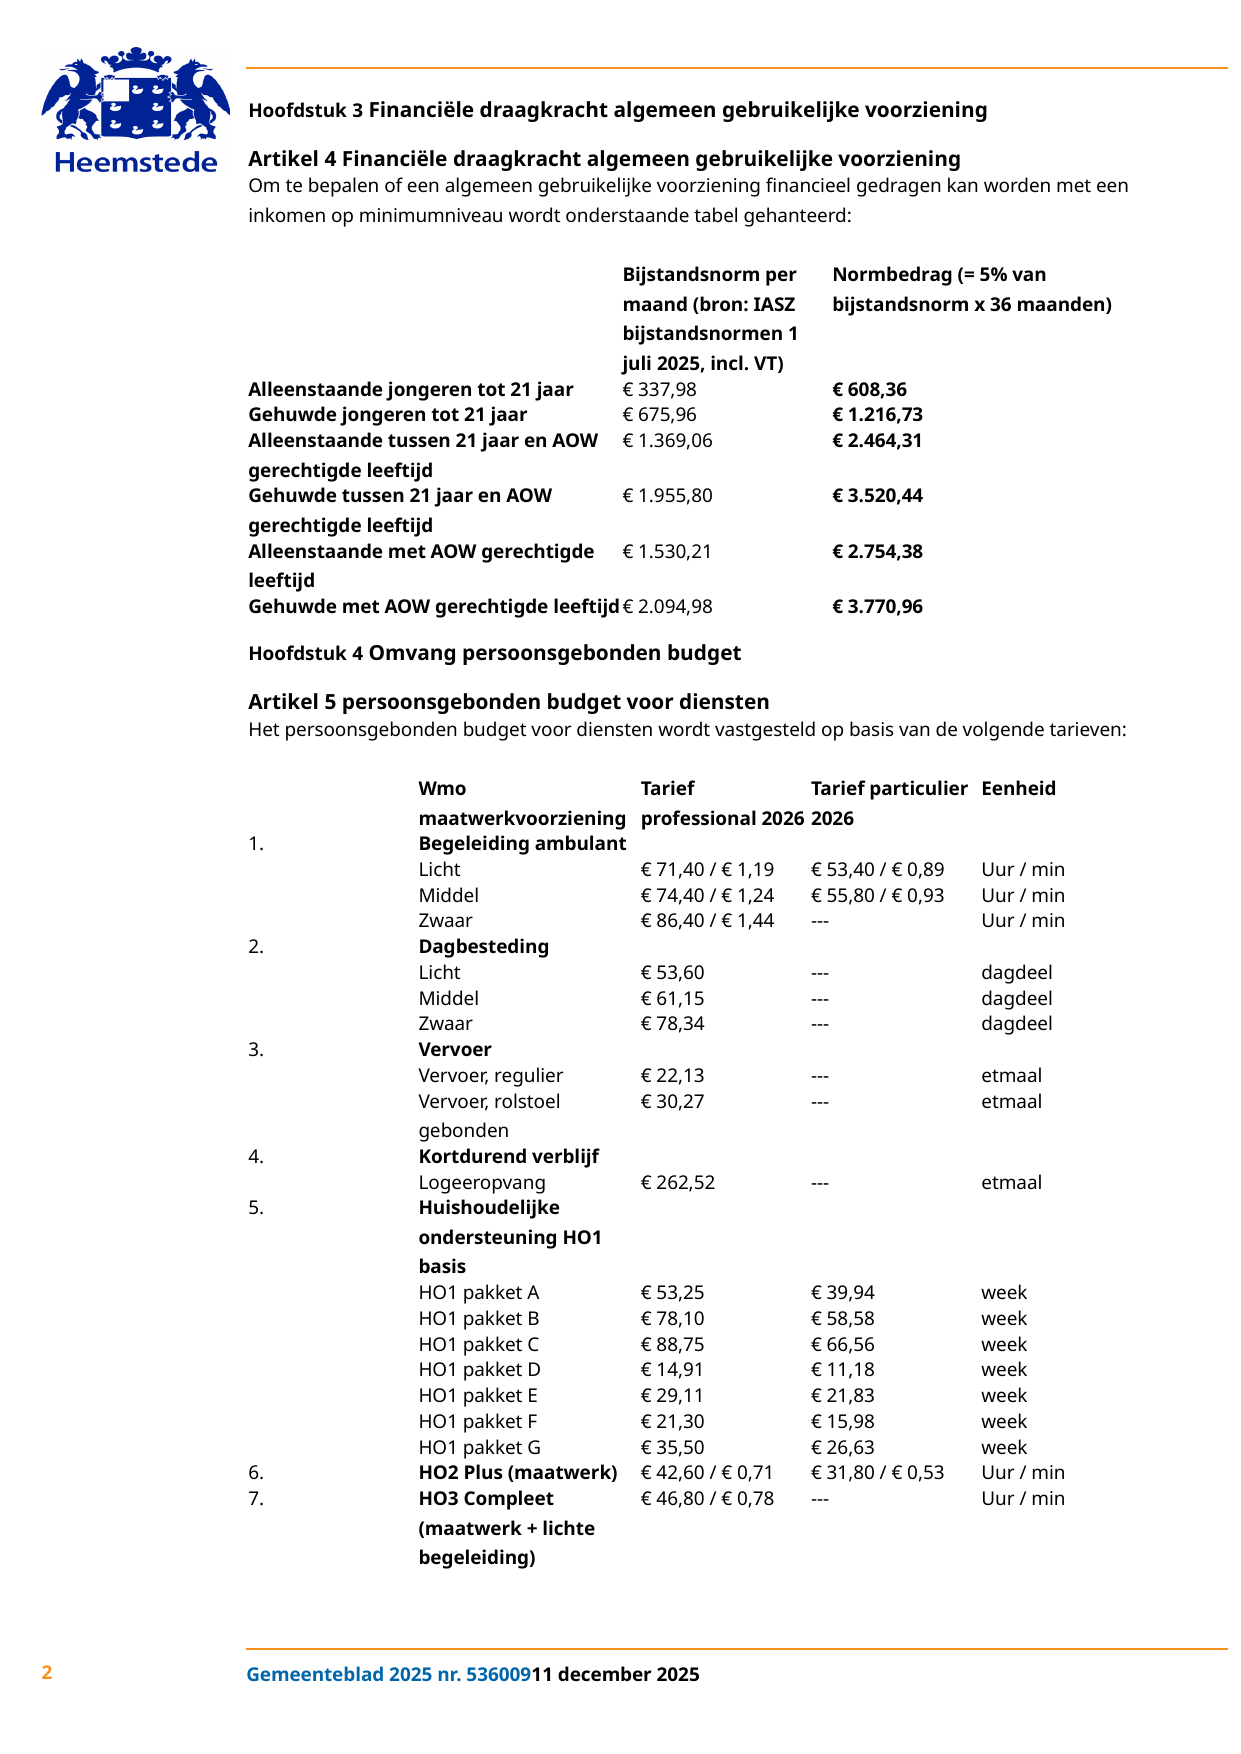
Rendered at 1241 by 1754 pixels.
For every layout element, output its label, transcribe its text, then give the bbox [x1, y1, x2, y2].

table_cell € 58,58 [811, 1305, 981, 1331]
table_cell Alleenstaande met AOW gerechtigde leeftijd [248, 538, 622, 593]
table_cell [248, 985, 418, 1011]
table_cell --- [811, 1169, 981, 1194]
table_cell € 608,36 [832, 376, 1152, 402]
table_cell [641, 1036, 811, 1062]
table_cell [811, 934, 981, 959]
table_cell € 2.094,98 [622, 593, 832, 619]
table_cell Gehuwde tussen 21 jaar en AOW gerechtigde leeftijd [248, 483, 622, 538]
table_cell € 3.770,96 [832, 593, 1152, 619]
table_cell [248, 1408, 418, 1434]
table_cell € 55,80 / € 0,93 [811, 882, 981, 908]
table_cell € 26,63 [811, 1434, 981, 1459]
table_cell --- [811, 908, 981, 933]
table_cell [811, 1195, 981, 1279]
table_header [248, 261, 622, 376]
table_cell [248, 959, 418, 985]
table_cell [248, 1305, 418, 1331]
table_cell [641, 1143, 811, 1169]
table_cell [248, 856, 418, 882]
table_cell etmaal [981, 1169, 1152, 1194]
table_cell Vervoer, regulier [418, 1062, 641, 1088]
table_cell [981, 1036, 1152, 1062]
table_cell € 21,83 [811, 1383, 981, 1408]
table_cell Gehuwde jongeren tot 21 jaar [248, 402, 622, 427]
table_cell € 78,34 [641, 1011, 811, 1036]
table_cell [248, 1331, 418, 1357]
table_cell [981, 934, 1152, 959]
table_cell [248, 1383, 418, 1408]
table_cell week [981, 1383, 1152, 1408]
text Om te bepalen of een algemeen gebruikelijke voorziening financieel gedragen kan worden met een inkomen op minimumniveau wordt onderstaande tabel gehanteerd: [248, 172, 1152, 228]
table_cell € 53,60 [641, 959, 811, 985]
table_cell Uur / min [981, 1460, 1152, 1485]
table_cell [981, 831, 1152, 856]
table_cell 1. [248, 831, 418, 856]
table_cell Begeleiding ambulant [418, 831, 641, 856]
table_cell Alleenstaande jongeren tot 21 jaar [248, 376, 622, 402]
table_header Tarief particulier 2026 [811, 775, 981, 831]
table_cell Vervoer [418, 1036, 641, 1062]
table_cell € 71,40 / € 1,19 [641, 856, 811, 882]
table_cell Vervoer, rolstoel gebonden [418, 1088, 641, 1143]
table_cell Uur / min [981, 908, 1152, 933]
table_cell Kortdurend verblijf [418, 1143, 641, 1169]
table_cell --- [811, 1485, 981, 1570]
table_cell week [981, 1434, 1152, 1459]
table_cell 5. [248, 1195, 418, 1279]
table_cell [981, 1143, 1152, 1169]
table_cell € 675,96 [622, 402, 832, 427]
table_cell Zwaar [418, 908, 641, 933]
table_cell [248, 1280, 418, 1305]
table_cell [641, 831, 811, 856]
table_cell week [981, 1280, 1152, 1305]
text Het persoonsgebonden budget voor diensten wordt vastgesteld op basis van de volgende tarieven: [248, 716, 1152, 742]
table_cell € 1.369,06 [622, 427, 832, 483]
text Hoofdstuk 3 Financiële draagkracht algemeen gebruikelijke voorziening [248, 95, 1152, 123]
table_cell --- [811, 1062, 981, 1088]
table_cell --- [811, 985, 981, 1011]
table_cell 6. [248, 1460, 418, 1485]
table_cell Middel [418, 882, 641, 908]
table_cell [811, 1036, 981, 1062]
table_cell Uur / min [981, 882, 1152, 908]
table_cell € 262,52 [641, 1169, 811, 1194]
table_cell [811, 831, 981, 856]
table_cell HO1 pakket B [418, 1305, 641, 1331]
picture [41, 47, 231, 172]
table_cell € 337,98 [622, 376, 832, 402]
table_cell [248, 1011, 418, 1036]
table_cell € 35,50 [641, 1434, 811, 1459]
table_cell HO1 pakket D [418, 1357, 641, 1382]
text Artikel 4 Financiële draagkracht algemeen gebruikelijke voorziening [248, 144, 1152, 172]
table_cell week [981, 1331, 1152, 1357]
table_cell € 74,40 / € 1,24 [641, 882, 811, 908]
table_cell HO1 pakket C [418, 1331, 641, 1357]
table_cell € 86,40 / € 1,44 [641, 908, 811, 933]
table_cell € 29,11 [641, 1383, 811, 1408]
table_cell € 39,94 [811, 1280, 981, 1305]
table_header Eenheid [981, 775, 1152, 831]
table_cell Uur / min [981, 1485, 1152, 1570]
table_cell € 46,80 / € 0,78 [641, 1485, 811, 1570]
table_cell etmaal [981, 1062, 1152, 1088]
table_cell [248, 1088, 418, 1143]
table_cell Huishoudelijke ondersteuning HO1 basis [418, 1195, 641, 1279]
table_header [248, 775, 418, 831]
table_cell € 21,30 [641, 1408, 811, 1434]
table_cell Logeeropvang [418, 1169, 641, 1194]
table_cell HO2 Plus (maatwerk) [418, 1460, 641, 1485]
table_cell etmaal [981, 1088, 1152, 1143]
table_cell dagdeel [981, 985, 1152, 1011]
table_cell Middel [418, 985, 641, 1011]
table_cell € 15,98 [811, 1408, 981, 1434]
table_cell [641, 1195, 811, 1279]
table_cell Gehuwde met AOW gerechtigde leeftijd [248, 593, 622, 619]
table_cell HO1 pakket E [418, 1383, 641, 1408]
table_cell € 11,18 [811, 1357, 981, 1382]
table_cell € 31,80 / € 0,53 [811, 1460, 981, 1485]
table_header Normbedrag (= 5% van bijstandsnorm x 36 maanden) [832, 261, 1152, 376]
table_cell € 14,91 [641, 1357, 811, 1382]
table_cell Alleenstaande tussen 21 jaar en AOW gerechtigde leeftijd [248, 427, 622, 483]
table_cell [248, 882, 418, 908]
table_cell Licht [418, 959, 641, 985]
table_cell Uur / min [981, 856, 1152, 882]
table_cell € 61,15 [641, 985, 811, 1011]
table_cell [981, 1195, 1152, 1279]
table_cell HO3 Compleet (maatwerk + lichte begeleiding) [418, 1485, 641, 1570]
table_header Wmo maatwerkvoorziening [418, 775, 641, 831]
table_cell € 1.955,80 [622, 483, 832, 538]
table_cell € 30,27 [641, 1088, 811, 1143]
table_cell € 53,25 [641, 1280, 811, 1305]
table_cell € 42,60 / € 0,71 [641, 1460, 811, 1485]
table_cell 7. [248, 1485, 418, 1570]
table_cell [248, 1357, 418, 1382]
table_cell week [981, 1305, 1152, 1331]
table_cell Dagbesteding [418, 934, 641, 959]
table_cell € 1.530,21 [622, 538, 832, 593]
table_cell [811, 1143, 981, 1169]
table_cell Zwaar [418, 1011, 641, 1036]
table_cell Licht [418, 856, 641, 882]
table_cell --- [811, 1088, 981, 1143]
table_cell week [981, 1357, 1152, 1382]
table_cell --- [811, 959, 981, 985]
text Hoofdstuk 4 Omvang persoonsgebonden budget [248, 638, 1152, 667]
table_cell HO1 pakket A [418, 1280, 641, 1305]
table_cell € 3.520,44 [832, 483, 1152, 538]
table_cell € 2.754,38 [832, 538, 1152, 593]
table_cell € 22,13 [641, 1062, 811, 1088]
table_cell HO1 pakket G [418, 1434, 641, 1459]
table_cell € 53,40 / € 0,89 [811, 856, 981, 882]
table_cell [248, 1169, 418, 1194]
table_cell [641, 934, 811, 959]
table_cell dagdeel [981, 1011, 1152, 1036]
table_cell € 2.464,31 [832, 427, 1152, 483]
table_cell € 1.216,73 [832, 402, 1152, 427]
table_cell 2. [248, 934, 418, 959]
table_cell --- [811, 1011, 981, 1036]
table_cell 3. [248, 1036, 418, 1062]
table_cell € 66,56 [811, 1331, 981, 1357]
table_cell 4. [248, 1143, 418, 1169]
table_cell [248, 1434, 418, 1459]
table_cell [248, 1062, 418, 1088]
table_cell € 88,75 [641, 1331, 811, 1357]
table_cell week [981, 1408, 1152, 1434]
table_cell dagdeel [981, 959, 1152, 985]
table_cell [248, 908, 418, 933]
table_cell € 78,10 [641, 1305, 811, 1331]
table_header Tarief professional 2026 [641, 775, 811, 831]
text Artikel 5 persoonsgebonden budget voor diensten [248, 687, 1152, 716]
table_cell HO1 pakket F [418, 1408, 641, 1434]
table_header Bijstandsnorm per maand (bron: IASZ bijstandsnormen 1 juli 2025, incl. VT) [622, 261, 832, 376]
